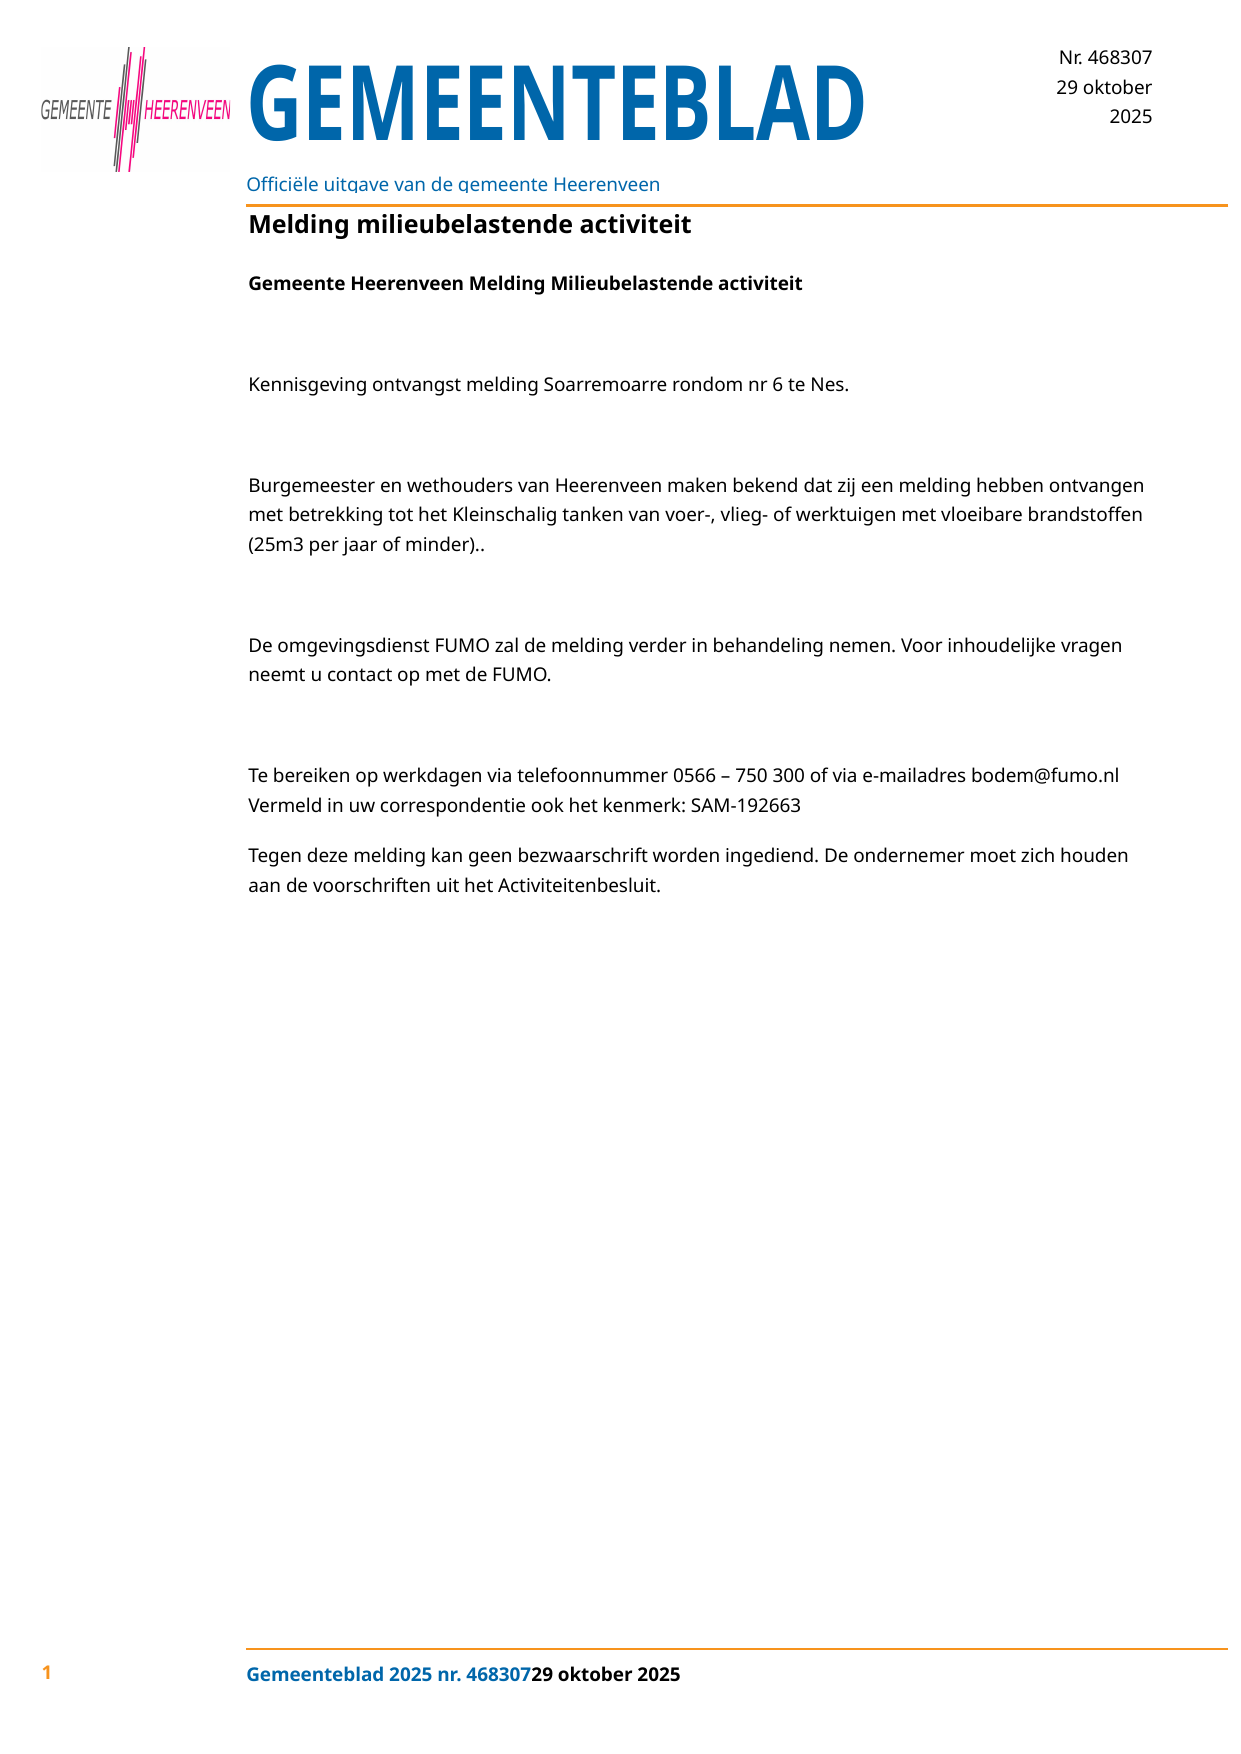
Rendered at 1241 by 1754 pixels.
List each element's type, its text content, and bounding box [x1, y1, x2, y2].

text Burgemeester en wethouders van Heerenveen maken bekend dat zij een melding hebben ontvangen met betrekking tot het Kleinschalig tanken van voer-, vlieg- of werktuigen met vloeibare brandstoffen (25m3 per jaar of minder).. [248, 472, 1152, 557]
text Tegen deze melding kan geen bezwaarschrift worden ingediend. De ondernemer moet zich houden aan de voorschriften uit het Activiteitenbesluit. [248, 842, 1152, 898]
text Kennisgeving ontvangst melding Soarremoarre rondom nr 6 te Nes. [248, 371, 1152, 397]
text Melding milieubelastende activiteit [248, 207, 1152, 241]
text Te bereiken op werkdagen via telefoonnummer 0566 – 750 300 of via e-mailadres bodem@fumo.nl Vermeld in uw correspondentie ook het kenmerk: SAM-192663 [248, 762, 1152, 818]
text Gemeente Heerenveen Melding Milieubelastende activiteit [248, 270, 1152, 296]
text De omgevingsdienst FUMO zal de melding verder in behandeling nemen. Voor inhoudelijke vragen neemt u contact op met de FUMO. [248, 632, 1152, 687]
picture [41, 47, 231, 172]
